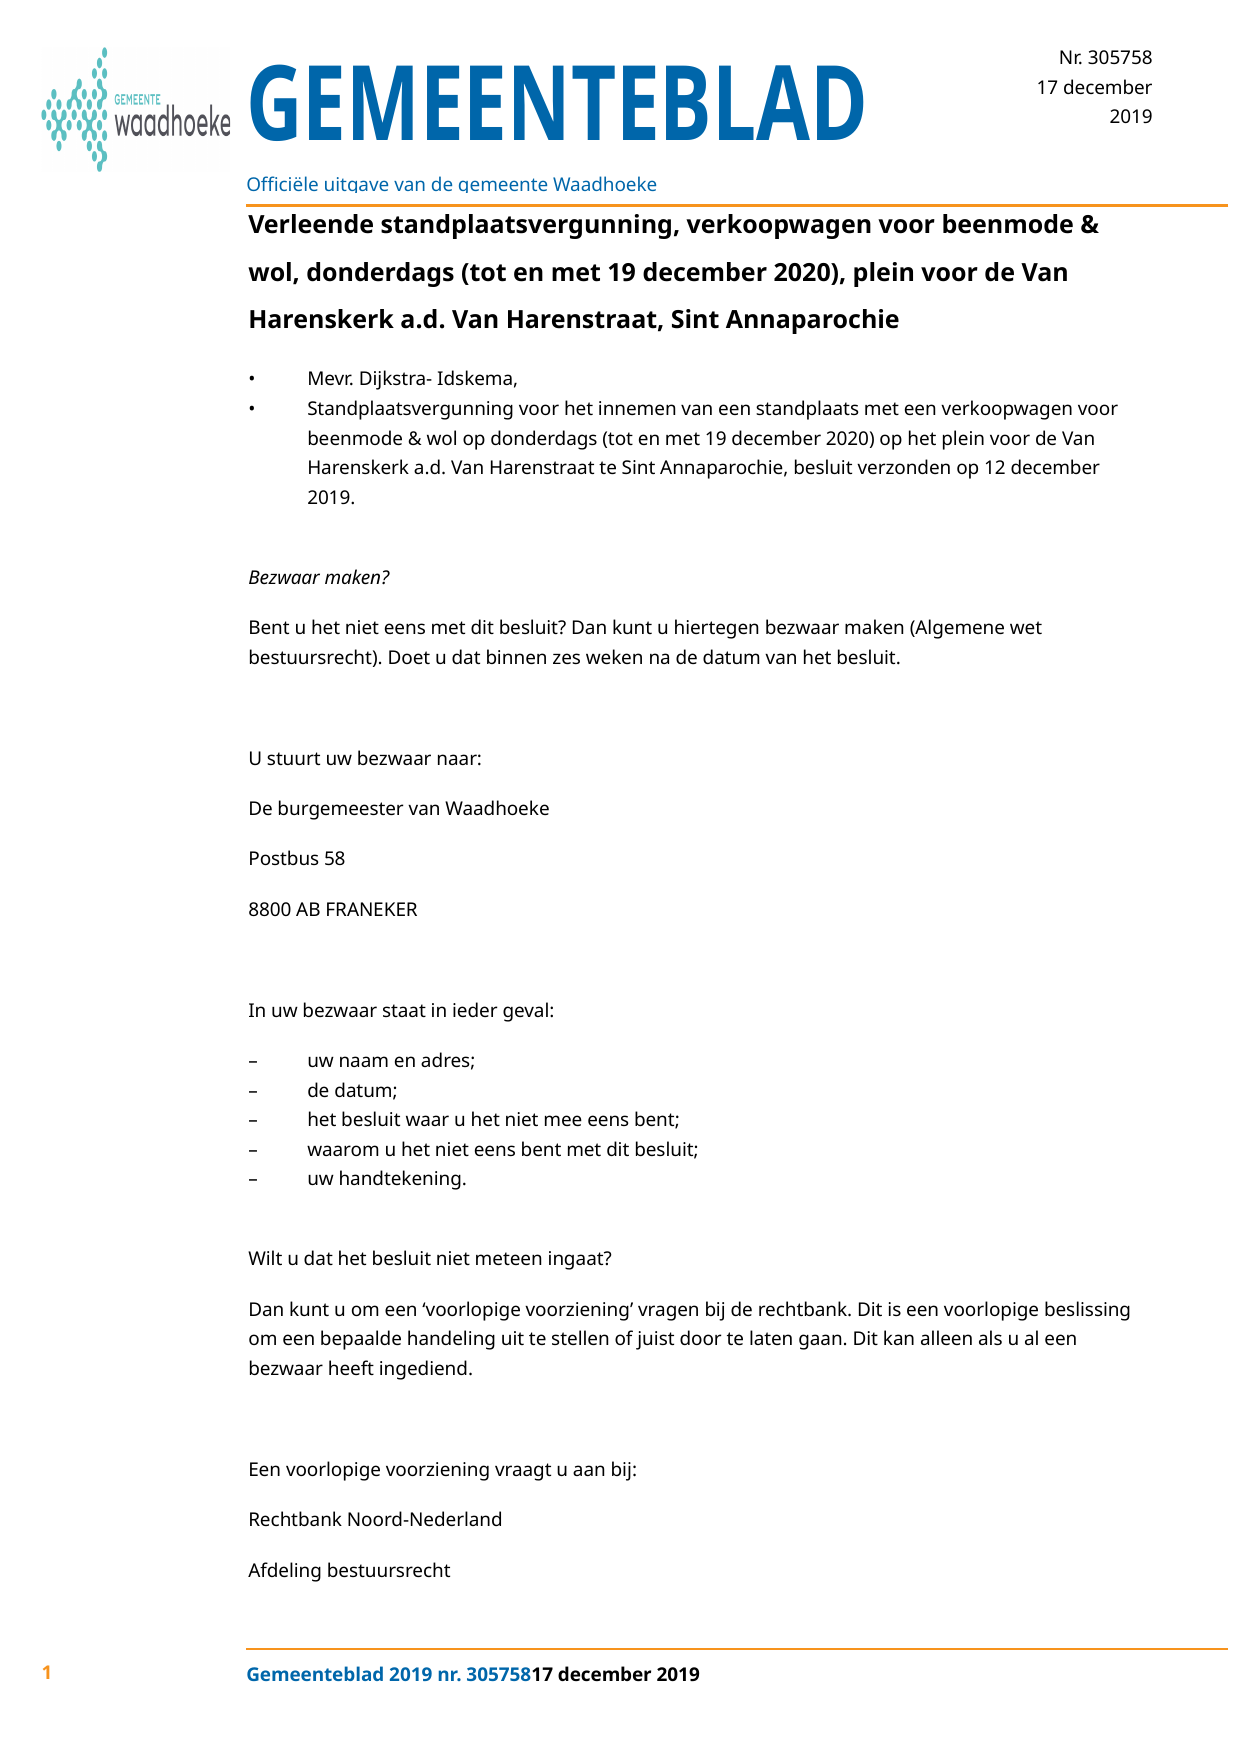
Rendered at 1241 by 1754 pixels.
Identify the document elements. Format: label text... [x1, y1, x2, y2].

text Bent u het niet eens met dit besluit? Dan kunt u hiertegen bezwaar maken (Algemene wet bestuursrecht). Doet u dat binnen zes weken na de datum van het besluit. [248, 614, 1152, 669]
list uw handtekening. [248, 1166, 1152, 1191]
text Dan kunt u om een ‘voorlopige voorziening’ vragen bij de rechtbank. Dit is een voorlopige beslissing om een bepaalde handeling uit te stellen of juist door te laten gaan. Dit kan alleen als u al een bezwaar heeft ingediend. [248, 1296, 1152, 1381]
list waarom u het niet eens bent met dit besluit; [248, 1136, 1152, 1162]
list de datum; [248, 1077, 1152, 1102]
text Een voorlopige voorziening vraagt u aan bij: [248, 1456, 1152, 1482]
text De burgemeester van Waadhoeke [248, 795, 1152, 821]
text U stuurt uw bezwaar naar: [248, 745, 1152, 770]
list uw naam en adres; [248, 1047, 1152, 1073]
list Mevr. Dijkstra- Idskema, [248, 366, 1152, 391]
text Afdeling bestuursrecht [248, 1557, 1152, 1582]
text Wilt u dat het besluit niet meteen ingaat? [248, 1246, 1152, 1271]
text 8800 AB FRANEKER [248, 896, 1152, 922]
list het besluit waar u het niet mee eens bent; [248, 1106, 1152, 1132]
text Bezwaar maken? [248, 564, 1152, 589]
list Standplaatsvergunning voor het innemen van een standplaats met een verkoopwagen voor beenmode & wol op donderdags (tot en met 19 december 2020) op het plein voor de Van Harenskerk a.d. Van Harenstraat te Sint Annaparochie, besluit verzonden op 12 december 2019. [248, 395, 1152, 509]
text Postbus 58 [248, 846, 1152, 871]
text In uw bezwaar staat in ieder geval: [248, 997, 1152, 1022]
picture [41, 47, 231, 172]
text Rechtbank Noord-Nederland [248, 1506, 1152, 1532]
text Verleende standplaatsvergunning, verkoopwagen voor beenmode & wol, donderdags (tot en met 19 december 2020), plein voor de Van Harenskerk a.d. Van Harenstraat, Sint Annaparochie [248, 207, 1152, 336]
